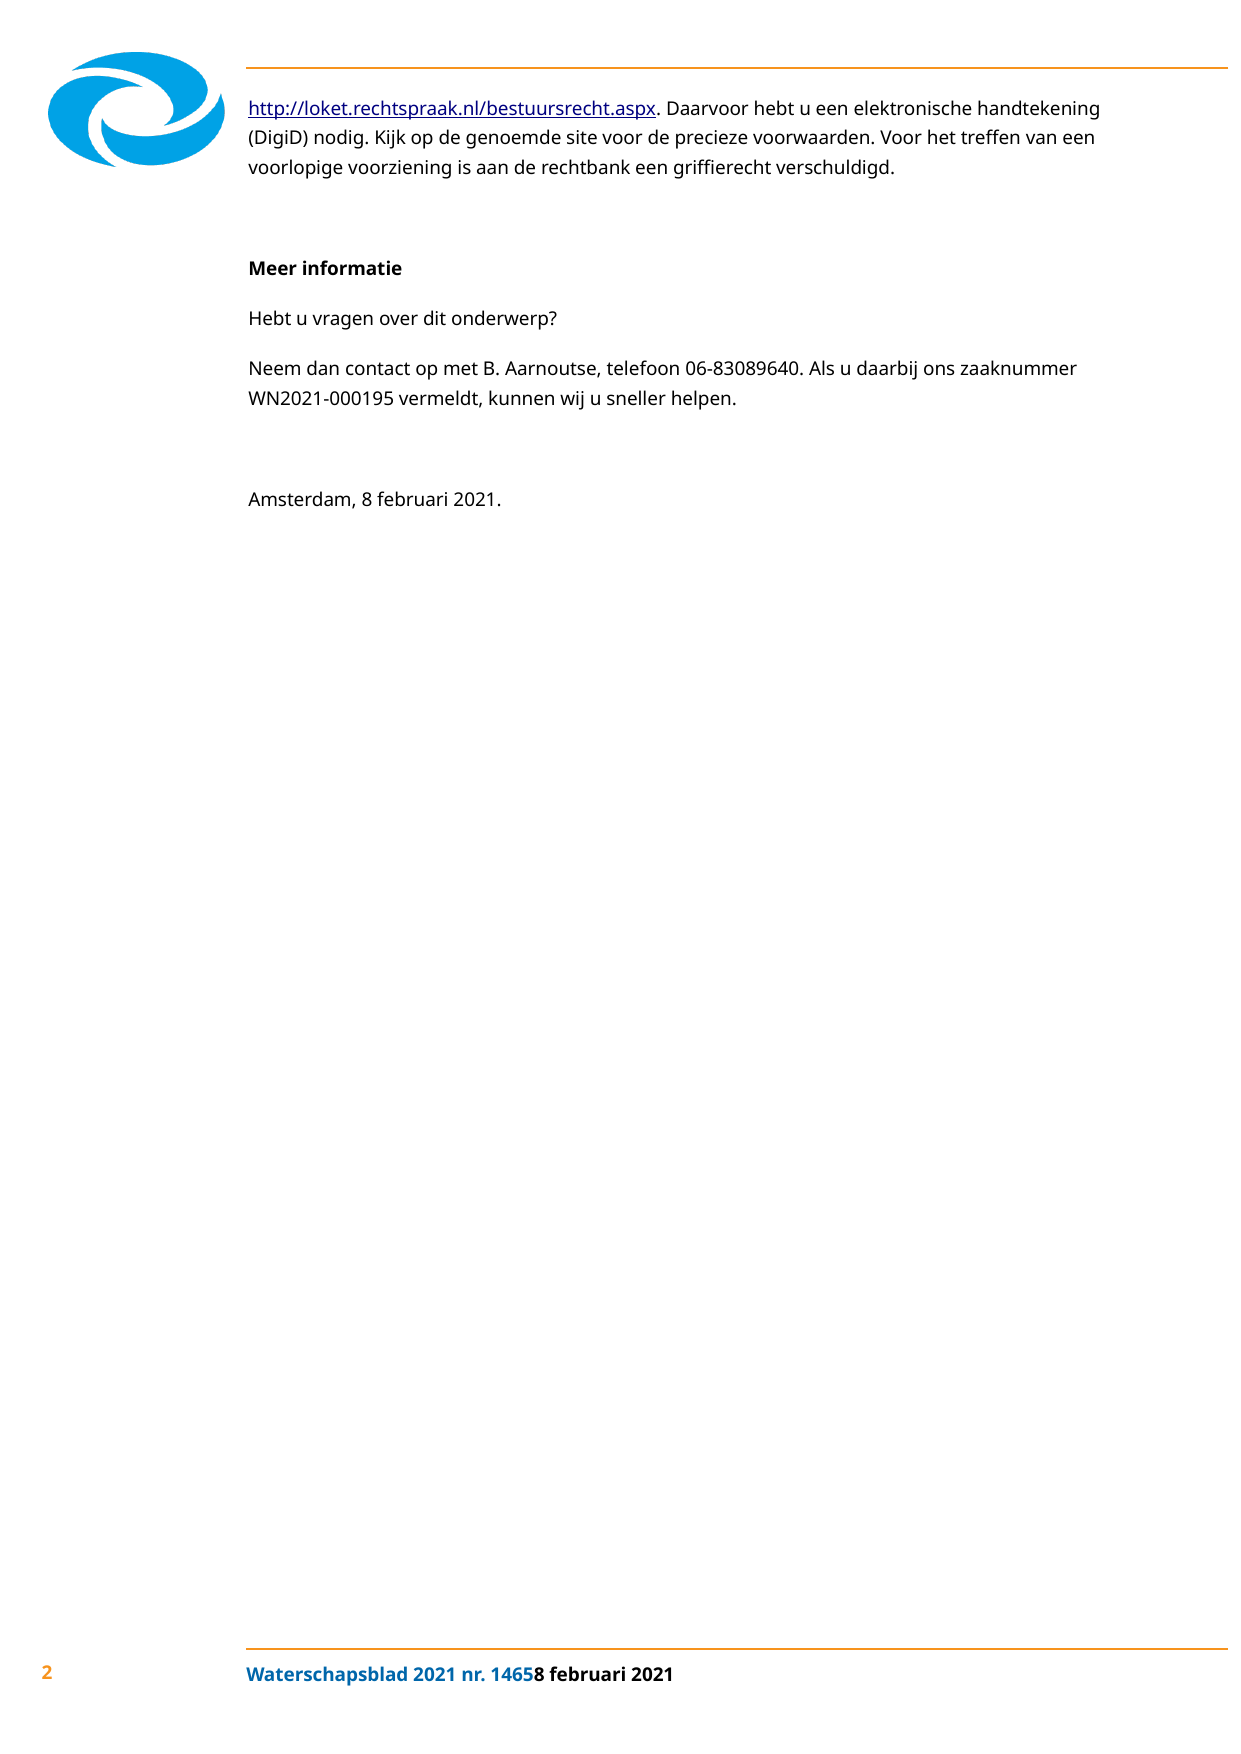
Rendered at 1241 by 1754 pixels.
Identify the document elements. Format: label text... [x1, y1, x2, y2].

text Meer informatie [248, 255, 1152, 281]
text http://loket.rechtspraak.nl/bestuursrecht.aspx. Daarvoor hebt u een elektronische handtekening (DigiD) nodig. Kijk op de genoemde site voor de precieze voorwaarden. Voor het treffen van een voorlopige voorziening is aan de rechtbank een griffierecht verschuldigd. [248, 95, 1152, 180]
text Neem dan contact op met B. Aarnoutse, telefoon 06-83089640. Als u daarbij ons zaaknummer WN2021-000195 vermeldt, kunnen wij u sneller helpen. [248, 356, 1152, 411]
picture [41, 47, 231, 172]
text Amsterdam, 8 februari 2021. [248, 486, 1152, 512]
text Hebt u vragen over dit onderwerp? [248, 305, 1152, 331]
